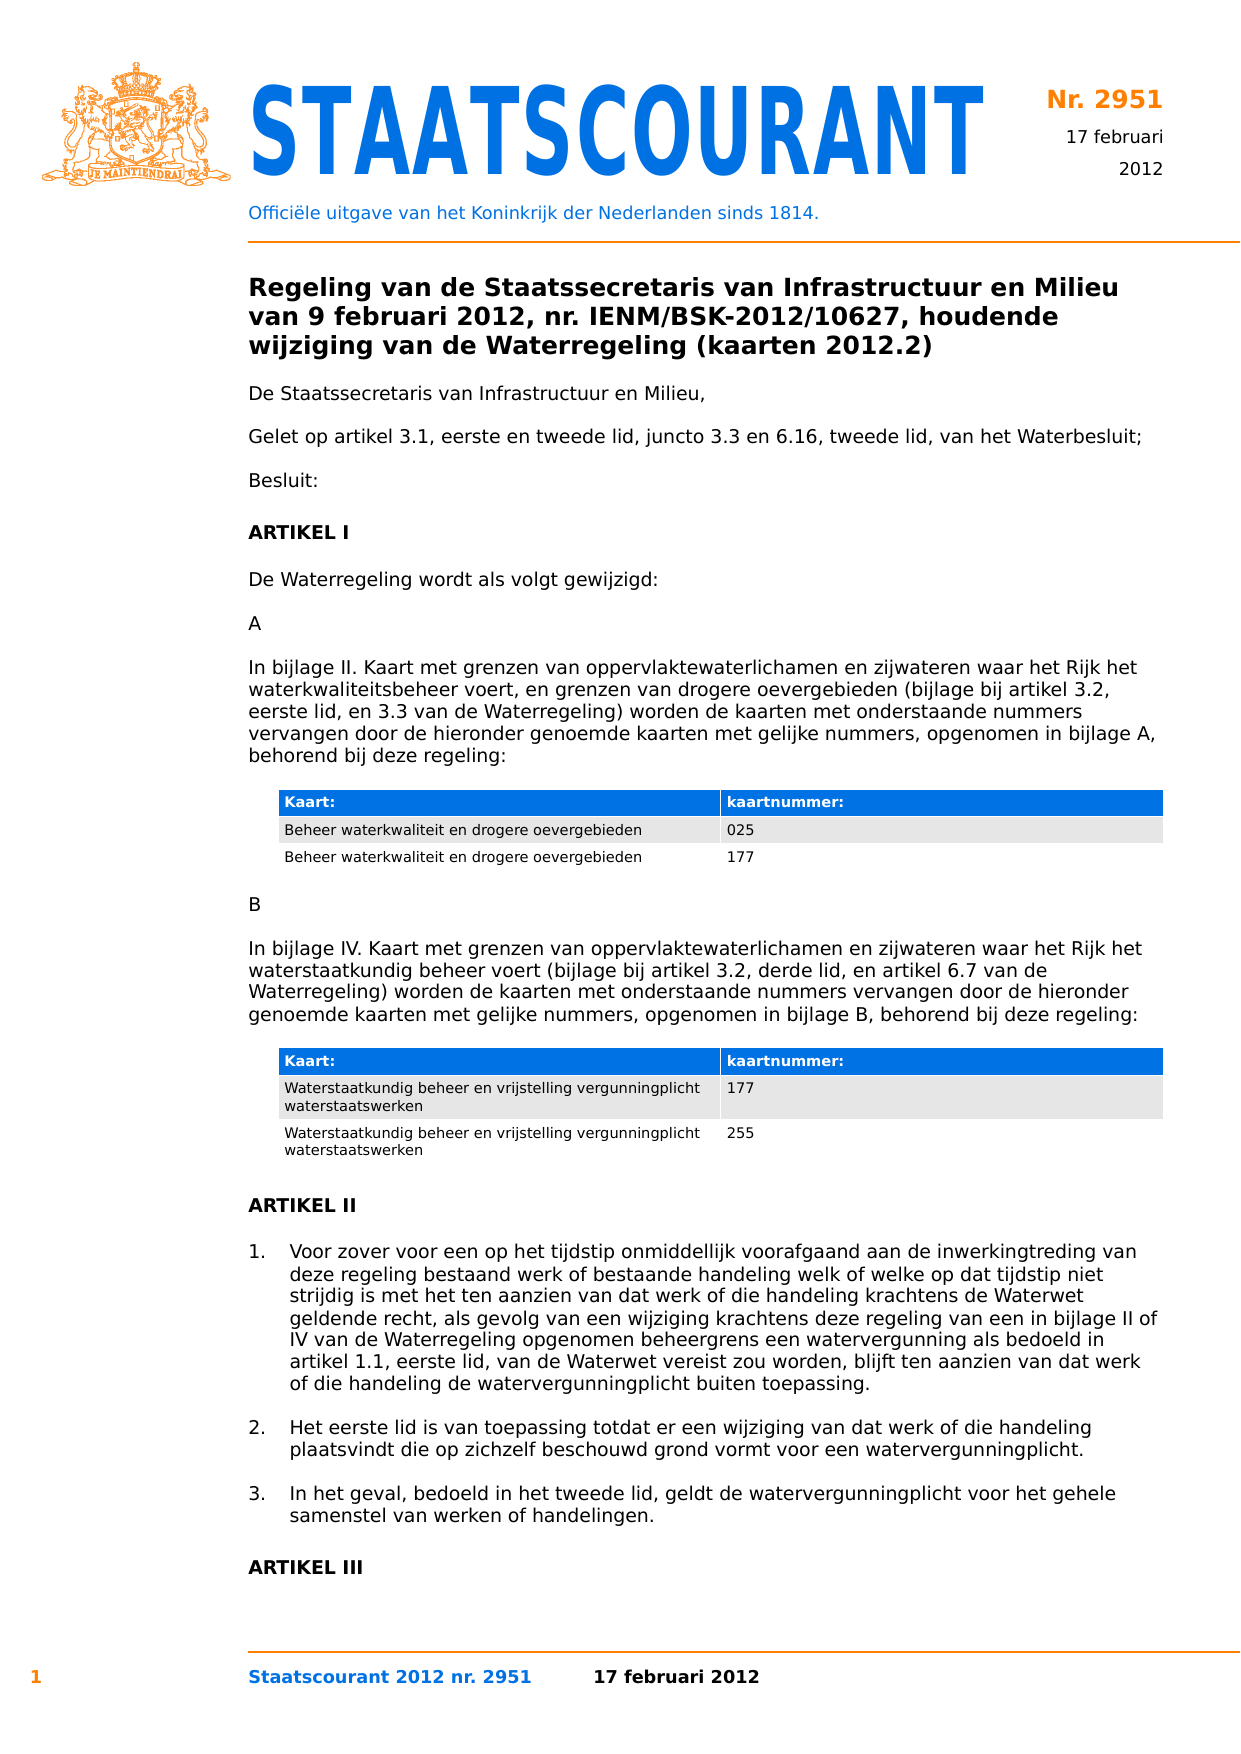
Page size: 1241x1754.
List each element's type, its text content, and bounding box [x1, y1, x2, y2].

table_cell 177 [721, 1076, 1163, 1119]
table_cell Waterstaatkundig beheer en vrijstelling vergunningplicht waterstaatswerken [279, 1120, 720, 1163]
text 3. In het geval, bedoeld in het tweede lid, geldt de watervergunningplicht voor het gehele samenstel van werken of handelingen. [248, 1483, 1163, 1527]
table_header Nr. 2951 [998, 62, 1240, 121]
table_header [25, 62, 248, 241]
table_cell 025 [721, 817, 1163, 843]
table_header Kaart: [279, 790, 720, 816]
text In bijlage IV. Kaart met grenzen van oppervlaktewaterlichamen en zijwateren waar het Rijk het waterstaatkundig beheer voert (bijlage bij artikel 3.2, derde lid, en artikel 6.7 van de Waterregeling) worden de kaarten met onderstaande nummers vervangen door de hieronder genoemde kaarten met gelijke nummers, opgenomen in bijlage B, behorend bij deze regeling: [248, 937, 1163, 1025]
table_header STAATSCOURANT [248, 62, 998, 203]
text Besluit: [248, 470, 1163, 492]
table_cell Officiële uitgave van het Koninkrijk der Nederlanden sinds 1814. [248, 203, 1240, 241]
table_header kaartnummer: [721, 1048, 1163, 1075]
picture [41, 62, 231, 186]
table_header Kaart: [279, 1048, 720, 1075]
table_cell Beheer waterkwaliteit en drogere oevergebieden [279, 817, 720, 843]
text 2. Het eerste lid is van toepassing totdat er een wijziging van dat werk of die handeling plaatsvindt die op zichzelf beschouwd grond vormt voor een watervergunningplicht. [248, 1417, 1163, 1461]
table_cell Waterstaatkundig beheer en vrijstelling vergunningplicht waterstaatswerken [279, 1076, 720, 1119]
table_cell 2012 [998, 153, 1240, 203]
text B [248, 894, 1163, 916]
subtitle Regeling van de Staatssecretaris van Infrastructuur en Milieu van 9 februari 2012, nr. IENM/BSK-2012/10627, houdende wijziging van de Waterregeling (kaarten 2012.2) [248, 273, 1163, 361]
table_cell 255 [721, 1120, 1163, 1163]
subtitle ARTIKEL I [248, 522, 1163, 544]
subtitle ARTIKEL III [248, 1557, 1163, 1579]
text Gelet op artikel 3.1, eerste en tweede lid, juncto 3.3 en 6.16, tweede lid, van het Waterbesluit; [248, 426, 1163, 448]
text De Waterregeling wordt als volgt gewijzigd: [248, 569, 1163, 591]
text 1. Voor zover voor een op het tijdstip onmiddellijk voorafgaand aan de inwerkingtreding van deze regeling bestaand werk of bestaande handeling welk of welke op dat tijdstip niet strijdig is met het ten aanzien van dat werk of die handeling krachtens de Waterwet geldende recht, als gevolg van een wijziging krachtens deze regeling van een in bijlage II of IV van de Waterregeling opgenomen beheergrens een watervergunning als bedoeld in artikel 1.1, eerste lid, van de Waterwet vereist zou worden, blijft ten aanzien van dat werk of die handeling de watervergunningplicht buiten toepassing. [248, 1241, 1163, 1395]
text De Staatssecretaris van Infrastructuur en Milieu, [248, 382, 1163, 404]
subtitle ARTIKEL II [248, 1194, 1163, 1216]
table_header kaartnummer: [721, 790, 1163, 816]
table_cell Beheer waterkwaliteit en drogere oevergebieden [279, 844, 720, 871]
text A [248, 613, 1163, 635]
table_cell 17 februari [998, 121, 1240, 153]
table_cell 177 [721, 844, 1163, 871]
text In bijlage II. Kaart met grenzen van oppervlaktewaterlichamen en zijwateren waar het Rijk het waterkwaliteitsbeheer voert, en grenzen van drogere oevergebieden (bijlage bij artikel 3.2, eerste lid, en 3.3 van de Waterregeling) worden de kaarten met onderstaande nummers vervangen door de hieronder genoemde kaarten met gelijke nummers, opgenomen in bijlage A, behorend bij deze regeling: [248, 657, 1163, 767]
